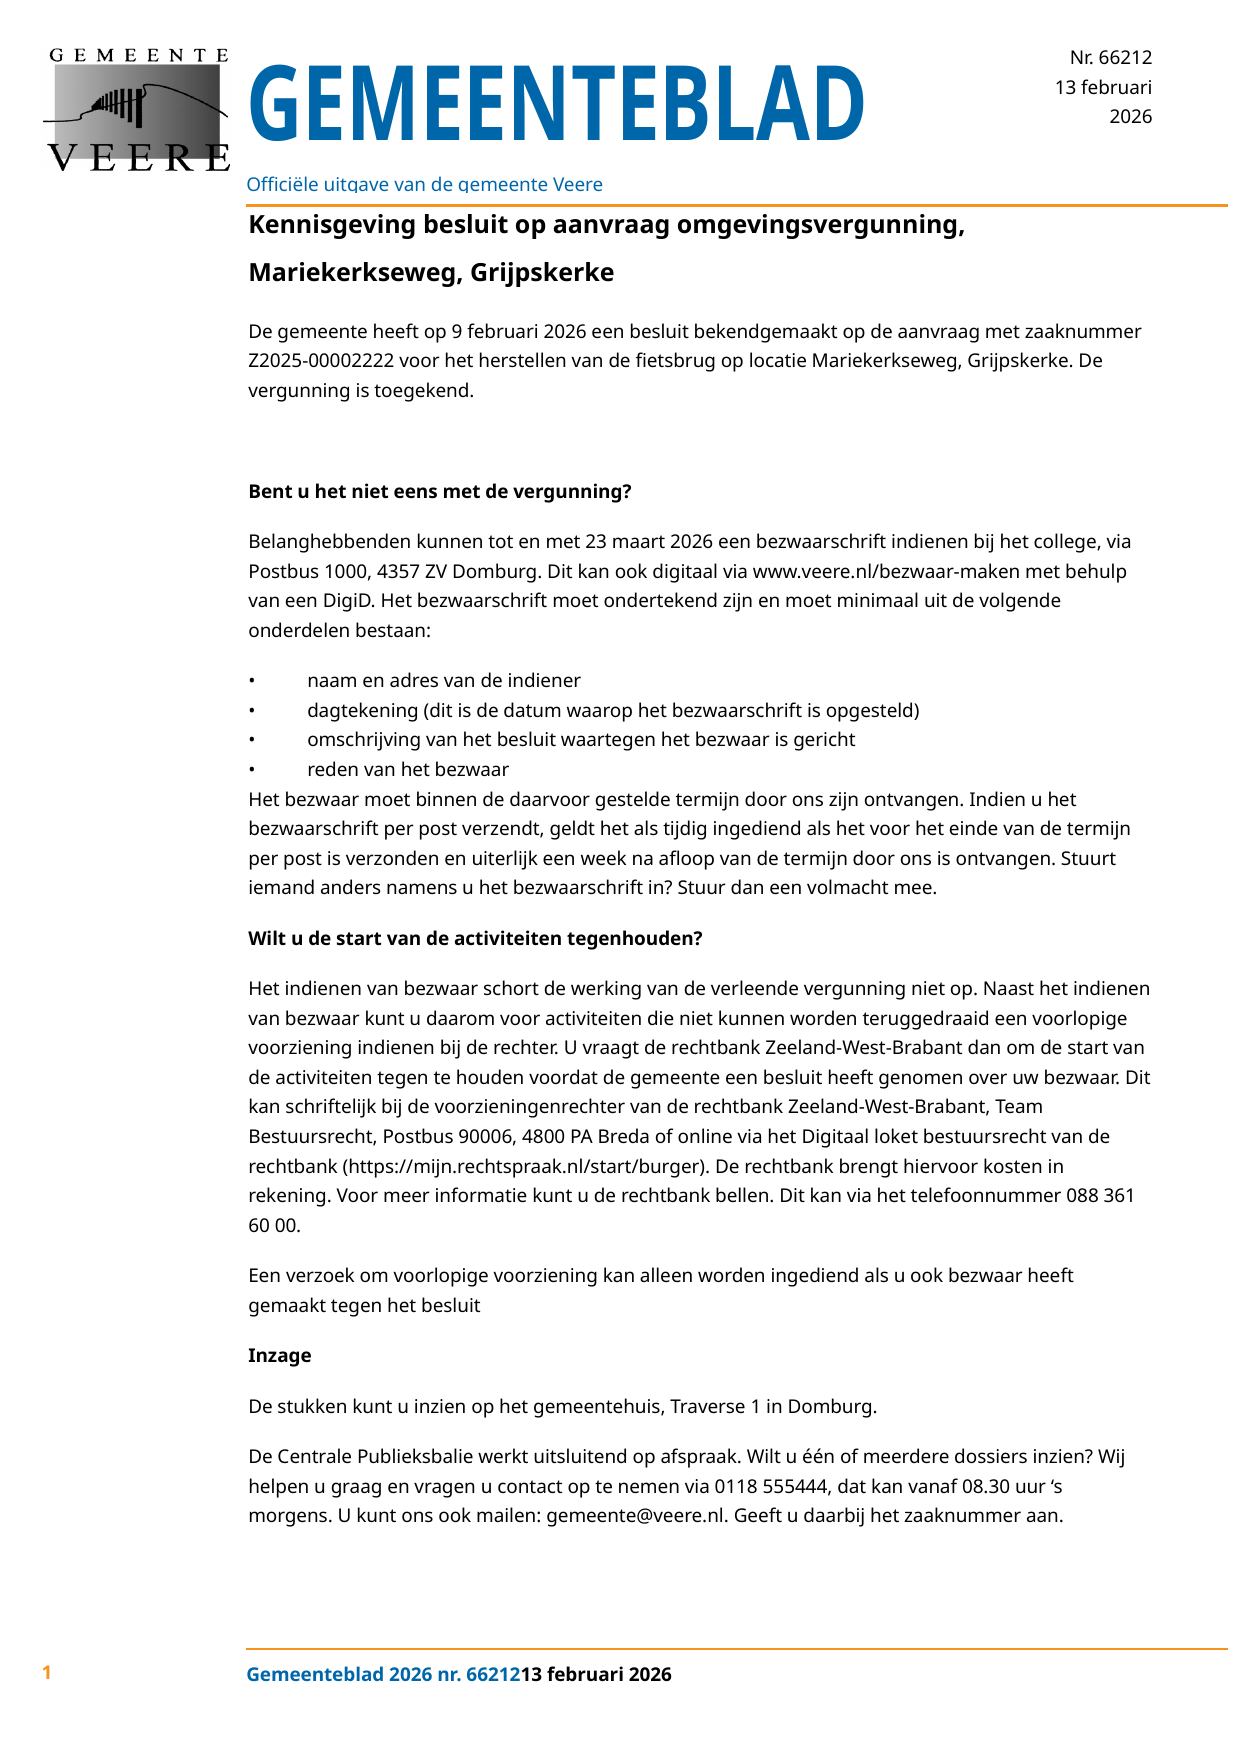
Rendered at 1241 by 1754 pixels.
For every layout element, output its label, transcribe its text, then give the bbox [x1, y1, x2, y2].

text Een verzoek om voorlopige voorziening kan alleen worden ingediend als u ook bezwaar heeft gemaakt tegen het besluit [248, 1262, 1152, 1318]
text Wilt u de start van de activiteiten tegenhouden? [248, 925, 1152, 951]
text Kennisgeving besluit op aanvraag omgevingsvergunning, Mariekerkseweg, Grijpskerke [248, 207, 1152, 288]
list naam en adres van de indiener [248, 667, 1152, 693]
text Inzage [248, 1342, 1152, 1368]
list dagtekening (dit is de datum waarop het bezwaarschrift is opgesteld) [248, 697, 1152, 723]
text Bent u het niet eens met de vergunning? [248, 478, 1152, 504]
picture [41, 47, 231, 172]
text Het bezwaar moet binnen de daarvoor gestelde termijn door ons zijn ontvangen. Indien u het bezwaarschrift per post verzendt, geldt het als tijdig ingediend als het voor het einde van de termijn per post is verzonden en uiterlijk een week na afloop van de termijn door ons is ontvangen. Stuurt iemand anders namens u het bezwaarschrift in? Stuur dan een volmacht mee. [248, 786, 1152, 900]
text De Centrale Publieksbalie werkt uitsluitend op afspraak. Wilt u één of meerdere dossiers inzien? Wij helpen u graag en vragen u contact op te nemen via 0118 555444, dat kan vanaf 08.30 uur ‘s morgens. U kunt ons ook mailen: gemeente@veere.nl. Geeft u daarbij het zaaknummer aan. [248, 1443, 1152, 1528]
text De gemeente heeft op 9 februari 2026 een besluit bekendgemaakt op de aanvraag met zaaknummer Z2025-00002222 voor het herstellen van de fietsbrug op locatie Mariekerkseweg, Grijpskerke. De vergunning is toegekend. [248, 318, 1152, 403]
text Het indienen van bezwaar schort de werking van de verleende vergunning niet op. Naast het indienen van bezwaar kunt u daarom voor activiteiten die niet kunnen worden teruggedraaid een voorlopige voorziening indienen bij de rechter. U vraagt de rechtbank Zeeland-West-Brabant dan om de start van de activiteiten tegen te houden voordat de gemeente een besluit heeft genomen over uw bezwaar. Dit kan schriftelijk bij de voorzieningenrechter van de rechtbank Zeeland-West-Brabant, Team Bestuursrecht, Postbus 90006, 4800 PA Breda of online via het Digitaal loket bestuursrecht van de rechtbank (https://mijn.rechtspraak.nl/start/burger). De rechtbank brengt hiervoor kosten in rekening. Voor meer informatie kunt u de rechtbank bellen. Dit kan via het telefoonnummer 088 361 60 00. [248, 975, 1152, 1238]
list reden van het bezwaar [248, 756, 1152, 782]
text Belanghebbenden kunnen tot en met 23 maart 2026 een bezwaarschrift indienen bij het college, via Postbus 1000, 4357 ZV Domburg. Dit kan ook digitaal via www.veere.nl/bezwaar-maken met behulp van een DigiD. Het bezwaarschrift moet ondertekend zijn en moet minimaal uit de volgende onderdelen bestaan: [248, 528, 1152, 643]
list omschrijving van het besluit waartegen het bezwaar is gericht [248, 727, 1152, 752]
text De stukken kunt u inzien op het gemeentehuis, Traverse 1 in Domburg. [248, 1393, 1152, 1419]
